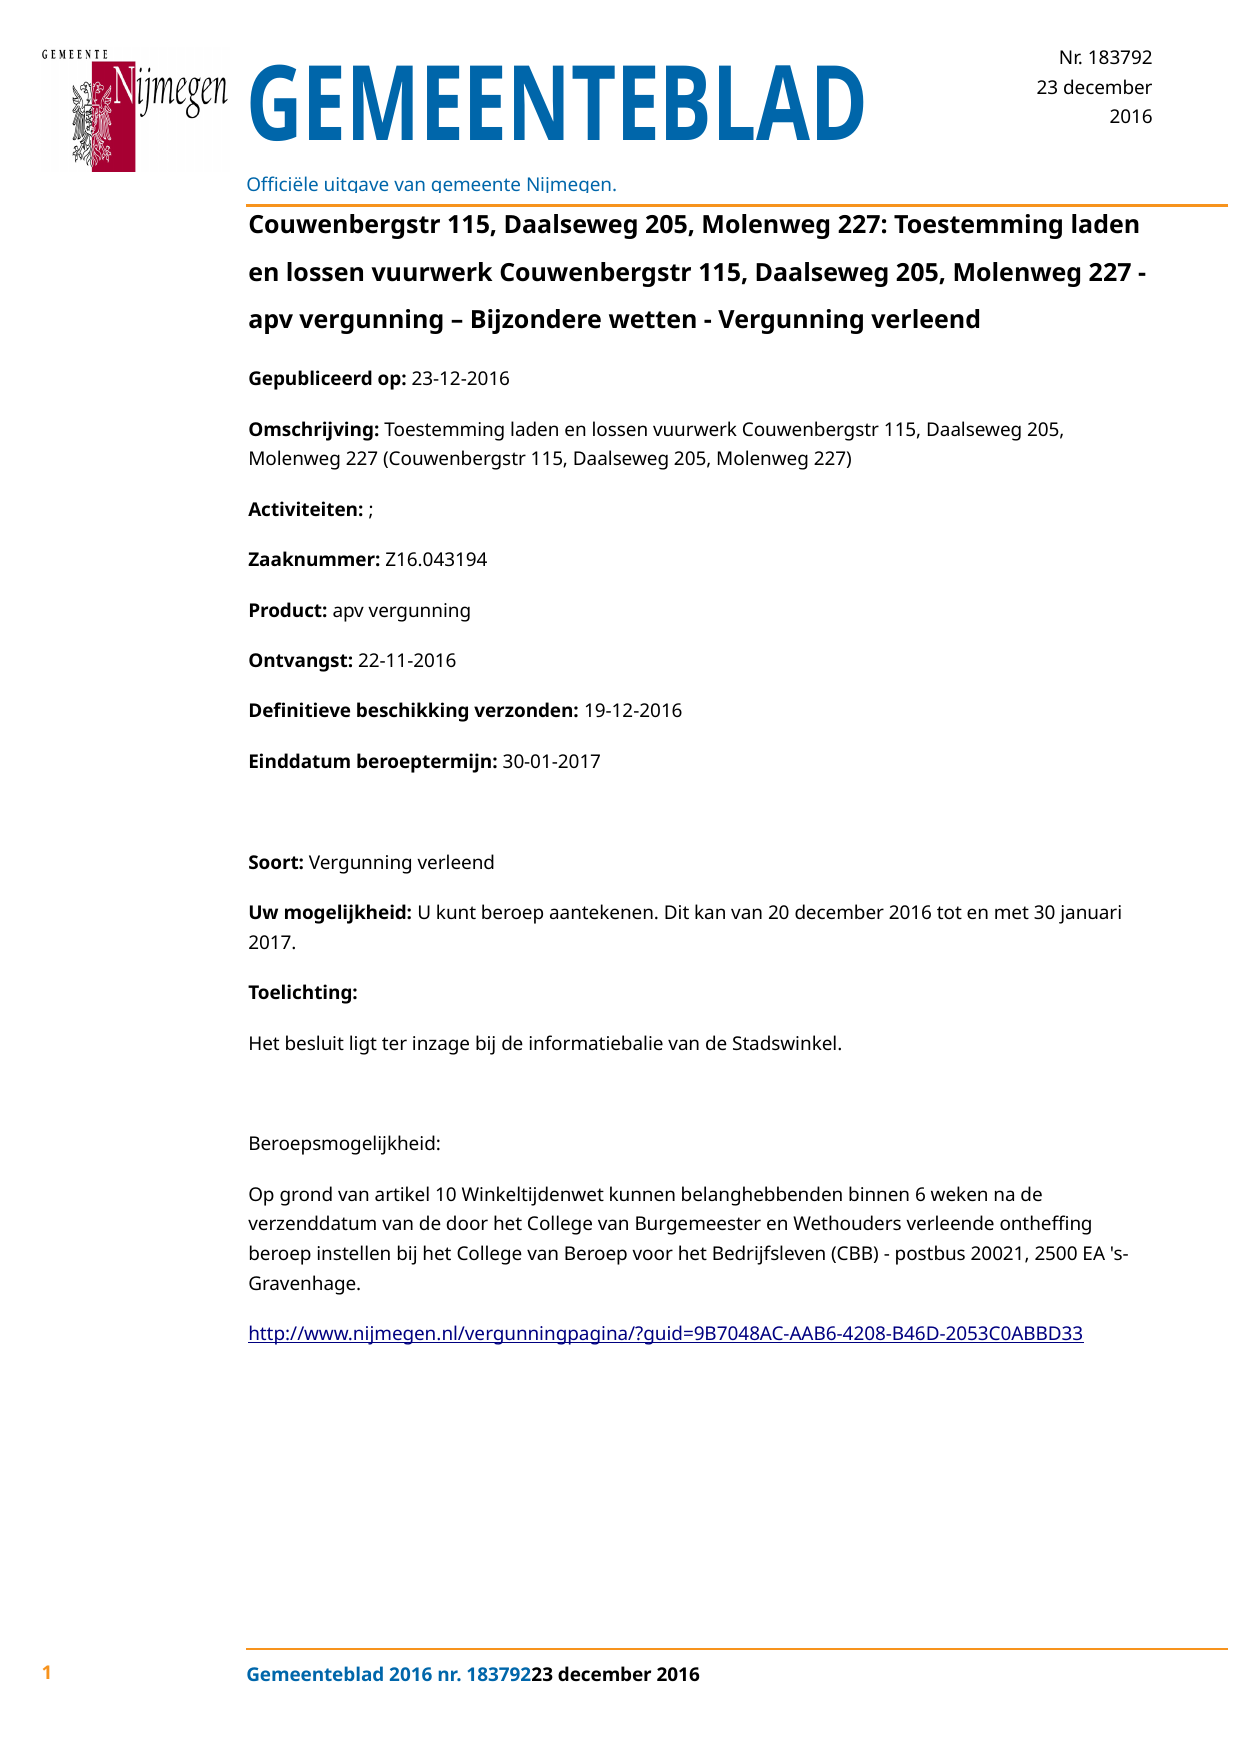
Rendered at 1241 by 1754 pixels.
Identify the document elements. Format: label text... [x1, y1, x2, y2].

text Uw mogelijkheid: U kunt beroep aantekenen. Dit kan van 20 december 2016 tot en met 30 januari 2017. [248, 899, 1152, 954]
text Beroepsmogelijkheid: [248, 1131, 1152, 1156]
text Het besluit ligt ter inzage bij de informatiebalie van de Stadswinkel. [248, 1030, 1152, 1055]
text Couwenbergstr 115, Daalseweg 205, Molenweg 227: Toestemming laden en lossen vuurwerk Couwenbergstr 115, Daalseweg 205, Molenweg 227 - apv vergunning – Bijzondere wetten - Vergunning verleend [248, 207, 1152, 336]
text Op grond van artikel 10 Winkeltijdenwet kunnen belanghebbenden binnen 6 weken na de verzenddatum van de door het College van Burgemeester en Wethouders verleende ontheffing beroep instellen bij het College van Beroep voor het Bedrijfsleven (CBB) - postbus 20021, 2500 EA 's-Gravenhage. [248, 1181, 1152, 1295]
text Zaaknummer: Z16.043194 [248, 546, 1152, 572]
text Ontvangst: 22-11-2016 [248, 647, 1152, 673]
text Omschrijving: Toestemming laden en lossen vuurwerk Couwenbergstr 115, Daalseweg 205, Molenweg 227 (Couwenbergstr 115, Daalseweg 205, Molenweg 227) [248, 416, 1152, 471]
text Activiteiten: ; [248, 496, 1152, 522]
picture [41, 47, 231, 172]
text Definitieve beschikking verzonden: 19-12-2016 [248, 698, 1152, 723]
text Product: apv vergunning [248, 597, 1152, 622]
text http://www.nijmegen.nl/vergunningpagina/?guid=9B7048AC-AAB6-4208-B46D-2053C0ABBD33 [248, 1320, 1152, 1346]
text Toelichting: [248, 979, 1152, 1005]
text Einddatum beroeptermijn: 30-01-2017 [248, 748, 1152, 774]
text Gepubliceerd op: 23-12-2016 [248, 366, 1152, 391]
text Soort: Vergunning verleend [248, 849, 1152, 874]
